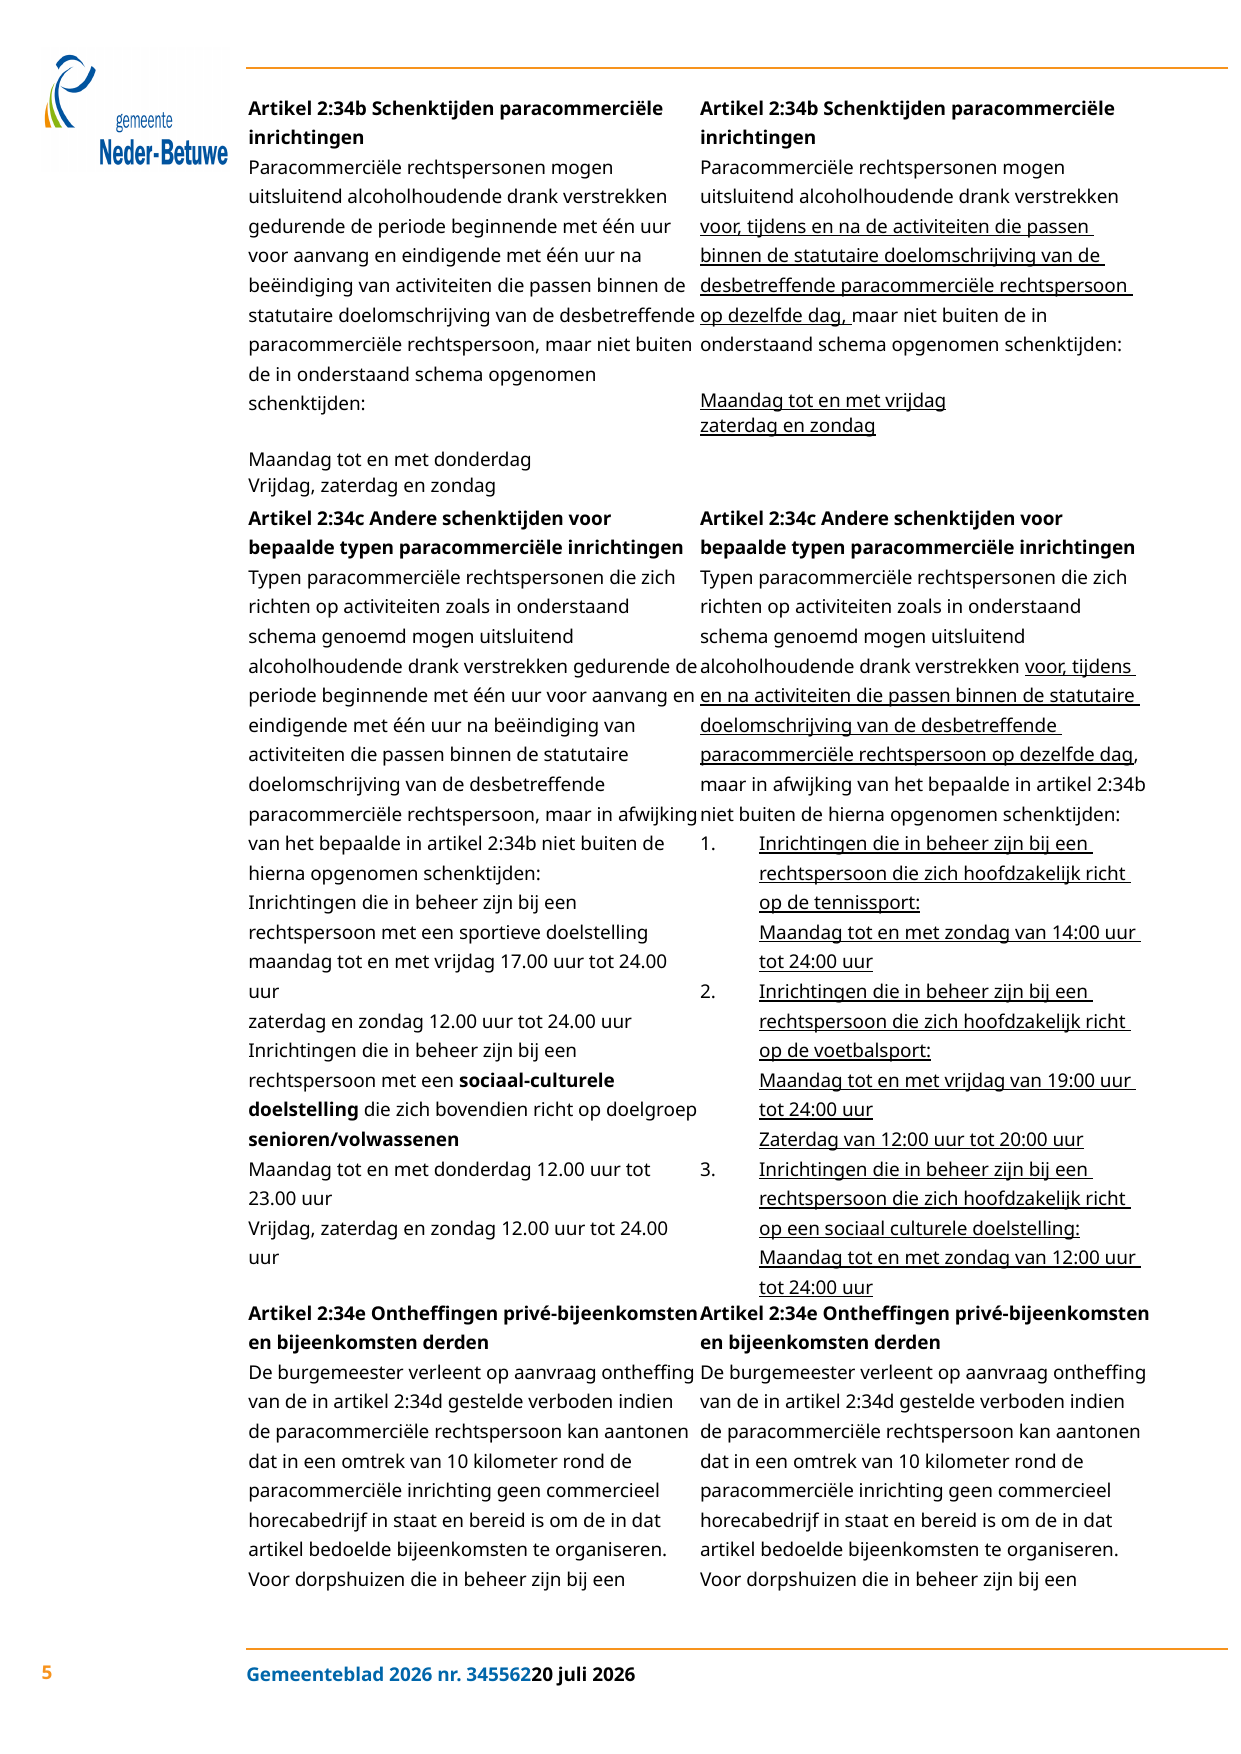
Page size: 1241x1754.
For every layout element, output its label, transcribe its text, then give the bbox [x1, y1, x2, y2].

table_cell Vrijdag, zaterdag en zondag [248, 472, 700, 497]
table_cell zaterdag en zondag [700, 413, 1152, 438]
table_cell Artikel 2:34b Schenktijden paracommerciële inrichtingen Paracommerciële rechtspersonen mogen uitsluitend alcoholhoudende drank verstrekken voor, tijdens en na de activiteiten die passen binnen de statutaire doelomschrijving van de desbetreffende paracommerciële rechtspersoon op dezelfde dag, maar niet buiten de in onderstaand schema opgenomen schenktijden: [700, 95, 1152, 387]
table_cell Artikel 2:34e Ontheffingen privé-bijeenkomsten en bijeenkomsten derden De burgemeester verleent op aanvraag ontheffing van de in artikel 2:34d gestelde verboden indien de paracommerciële rechtspersoon kan aantonen dat in een omtrek van 10 kilometer rond de paracommerciële inrichting geen commercieel horecabedrijf in staat en bereid is om de in dat artikel bedoelde bijeenkomsten te organiseren. Voor dorpshuizen die in beheer zijn bij een [700, 1300, 1152, 1592]
table_cell Artikel 2:34b Schenktijden paracommerciële inrichtingen Paracommerciële rechtspersonen mogen uitsluitend alcoholhoudende drank verstrekken gedurende de periode beginnende met één uur voor aanvang en eindigende met één uur na beëindiging van activiteiten die passen binnen de statutaire doelomschrijving van de desbetreffende paracommerciële rechtspersoon, maar niet buiten de in onderstaand schema opgenomen schenktijden: [248, 95, 700, 446]
table_cell [700, 438, 1152, 505]
picture [41, 47, 231, 172]
table_cell Artikel 2:34c Andere schenktijden voor bepaalde typen paracommerciële inrichtingen Typen paracommerciële rechtspersonen die zich richten op activiteiten zoals in onderstaand schema genoemd mogen uitsluitend alcoholhoudende drank verstrekken voor, tijdens en na activiteiten die passen binnen de statutaire doelomschrijving van de desbetreffende paracommerciële rechtspersoon op dezelfde dag, maar in afwijking van het bepaalde in artikel 2:34b niet buiten de hierna opgenomen schenktijden: Inrichtingen die in beheer zijn bij een rechtspersoon die zich hoofdzakelijk richt op de tennissport: Maandag tot en met zondag van 14:00 uur tot 24:00 uur Inrichtingen die in beheer zijn bij een rechtspersoon die zich hoofdzakelijk richt op de voetbalsport: Maandag tot en met vrijdag van 19:00 uur tot 24:00 uur Zaterdag van 12:00 uur tot 20:00 uur Inrichtingen die in beheer zijn bij een rechtspersoon die zich hoofdzakelijk richt op een sociaal culturele doelstelling: Maandag tot en met zondag van 12:00 uur tot 24:00 uur [700, 505, 1152, 1300]
table_header Maandag tot en met donderdag [248, 446, 700, 472]
table_cell Artikel 2:34c Andere schenktijden voor bepaalde typen paracommerciële inrichtingen Typen paracommerciële rechtspersonen die zich richten op activiteiten zoals in onderstaand schema genoemd mogen uitsluitend alcoholhoudende drank verstrekken gedurende de periode beginnende met één uur voor aanvang en eindigende met één uur na beëindiging van activiteiten die passen binnen de statutaire doelomschrijving van de desbetreffende paracommerciële rechtspersoon, maar in afwijking van het bepaalde in artikel 2:34b niet buiten de hierna opgenomen schenktijden: Inrichtingen die in beheer zijn bij een rechtspersoon met een sportieve doelstelling maandag tot en met vrijdag 17.00 uur tot 24.00 uur zaterdag en zondag 12.00 uur tot 24.00 uur Inrichtingen die in beheer zijn bij een rechtspersoon met een sociaal-culturele doelstelling die zich bovendien richt op doelgroep senioren/volwassenen Maandag tot en met donderdag 12.00 uur tot 23.00 uur Vrijdag, zaterdag en zondag 12.00 uur tot 24.00 uur [248, 505, 700, 1300]
table_header Maandag tot en met vrijdag [700, 387, 1152, 413]
table_cell Artikel 2:34e Ontheffingen privé-bijeenkomsten en bijeenkomsten derden De burgemeester verleent op aanvraag ontheffing van de in artikel 2:34d gestelde verboden indien de paracommerciële rechtspersoon kan aantonen dat in een omtrek van 10 kilometer rond de paracommerciële inrichting geen commercieel horecabedrijf in staat en bereid is om de in dat artikel bedoelde bijeenkomsten te organiseren. Voor dorpshuizen die in beheer zijn bij een [248, 1300, 700, 1592]
